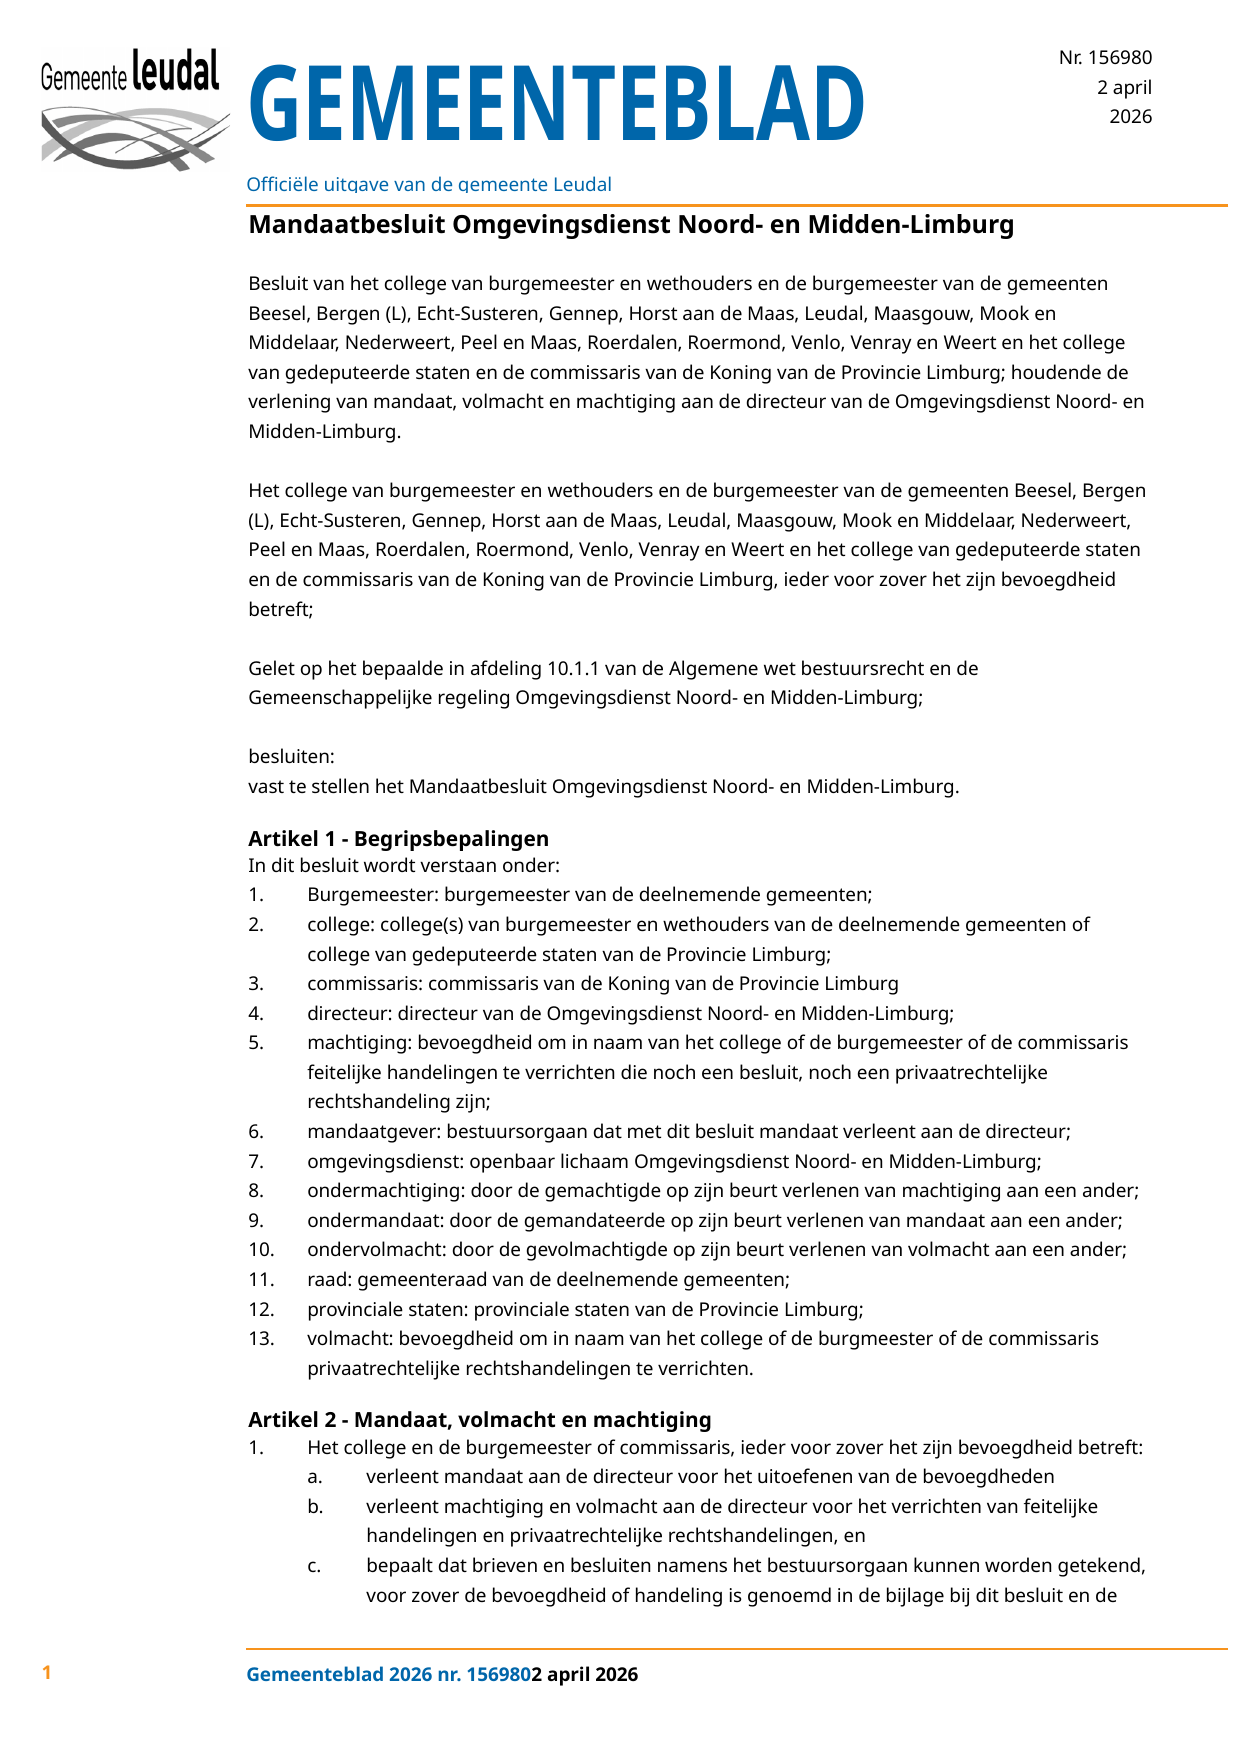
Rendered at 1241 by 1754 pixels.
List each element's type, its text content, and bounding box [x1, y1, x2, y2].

list directeur: directeur van de Omgevingsdienst Noord- en Midden-Limburg; [248, 1000, 1152, 1026]
text Besluit van het college van burgemeester en wethouders en de burgemeester van de gemeenten Beesel, Bergen (L), Echt-Susteren, Gennep, Horst aan de Maas, Leudal, Maasgouw, Mook en Middelaar, Nederweert, Peel en Maas, Roerdalen, Roermond, Venlo, Venray en Weert en het college van gedeputeerde staten en de commissaris van de Koning van de Provincie Limburg; houdende de verlening van mandaat, volmacht en machtiging aan de directeur van de Omgevingsdienst Noord- en Midden-Limburg. [248, 270, 1152, 444]
list provinciale staten: provinciale staten van de Provincie Limburg; [248, 1296, 1152, 1322]
list bepaalt dat brieven en besluiten namens het bestuursorgaan kunnen worden getekend, voor zover de bevoegdheid of handeling is genoemd in de bijlage bij dit besluit en de [307, 1552, 1152, 1607]
text Artikel 1 - Begripsbepalingen [248, 824, 1152, 852]
list raad: gemeenteraad van de deelnemende gemeenten; [248, 1266, 1152, 1292]
picture [41, 47, 231, 172]
list ondermachtiging: door de gemachtigde op zijn beurt verlenen van machtiging aan een ander; [248, 1177, 1152, 1203]
list Burgemeester: burgemeester van de deelnemende gemeenten; [248, 882, 1152, 907]
text In dit besluit wordt verstaan onder: [248, 852, 1152, 878]
list volmacht: bevoegdheid om in naam van het college of de burgmeester of de commissaris privaatrechtelijke rechtshandelingen te verrichten. [248, 1325, 1152, 1381]
list commissaris: commissaris van de Koning van de Provincie Limburg [248, 970, 1152, 996]
list college: college(s) van burgemeester en wethouders van de deelnemende gemeenten of college van gedeputeerde staten van de Provincie Limburg; [248, 911, 1152, 967]
list machtiging: bevoegdheid om in naam van het college of de burgemeester of de commissaris feitelijke handelingen te verrichten die noch een besluit, noch een privaatrechtelijke rechtshandeling zijn; [248, 1029, 1152, 1114]
text vast te stellen het Mandaatbesluit Omgevingsdienst Noord- en Midden-Limburg. [248, 773, 1152, 799]
list ondervolmacht: door de gevolmachtigde op zijn beurt verlenen van volmacht aan een ander; [248, 1237, 1152, 1262]
text Artikel 2 - Mandaat, volmacht en machtiging [248, 1405, 1152, 1434]
list verleent mandaat aan de directeur voor het uitoefenen van de bevoegdheden [307, 1463, 1152, 1489]
list omgevingsdienst: openbaar lichaam Omgevingsdienst Noord- en Midden-Limburg; [248, 1148, 1152, 1174]
list mandaatgever: bestuursorgaan dat met dit besluit mandaat verleent aan de directeur; [248, 1118, 1152, 1144]
list verleent machtiging en volmacht aan de directeur voor het verrichten van feitelijke handelingen en privaatrechtelijke rechtshandelingen, en [307, 1493, 1152, 1548]
list ondermandaat: door de gemandateerde op zijn beurt verlenen van mandaat aan een ander; [248, 1207, 1152, 1233]
text Mandaatbesluit Omgevingsdienst Noord- en Midden-Limburg [248, 207, 1152, 241]
list Het college en de burgemeester of commissaris, ieder voor zover het zijn bevoegdheid betreft: [248, 1434, 1152, 1459]
text Gelet op het bepaalde in afdeling 10.1.1 van de Algemene wet bestuursrecht en de Gemeenschappelijke regeling Omgevingsdienst Noord- en Midden-Limburg; [248, 655, 1152, 710]
text besluiten: [248, 744, 1152, 769]
text Het college van burgemeester en wethouders en de burgemeester van de gemeenten Beesel, Bergen (L), Echt-Susteren, Gennep, Horst aan de Maas, Leudal, Maasgouw, Mook en Middelaar, Nederweert, Peel en Maas, Roerdalen, Roermond, Venlo, Venray en Weert en het college van gedeputeerde staten en de commissaris van de Koning van de Provincie Limburg, ieder voor zover het zijn bevoegdheid betreft; [248, 477, 1152, 621]
